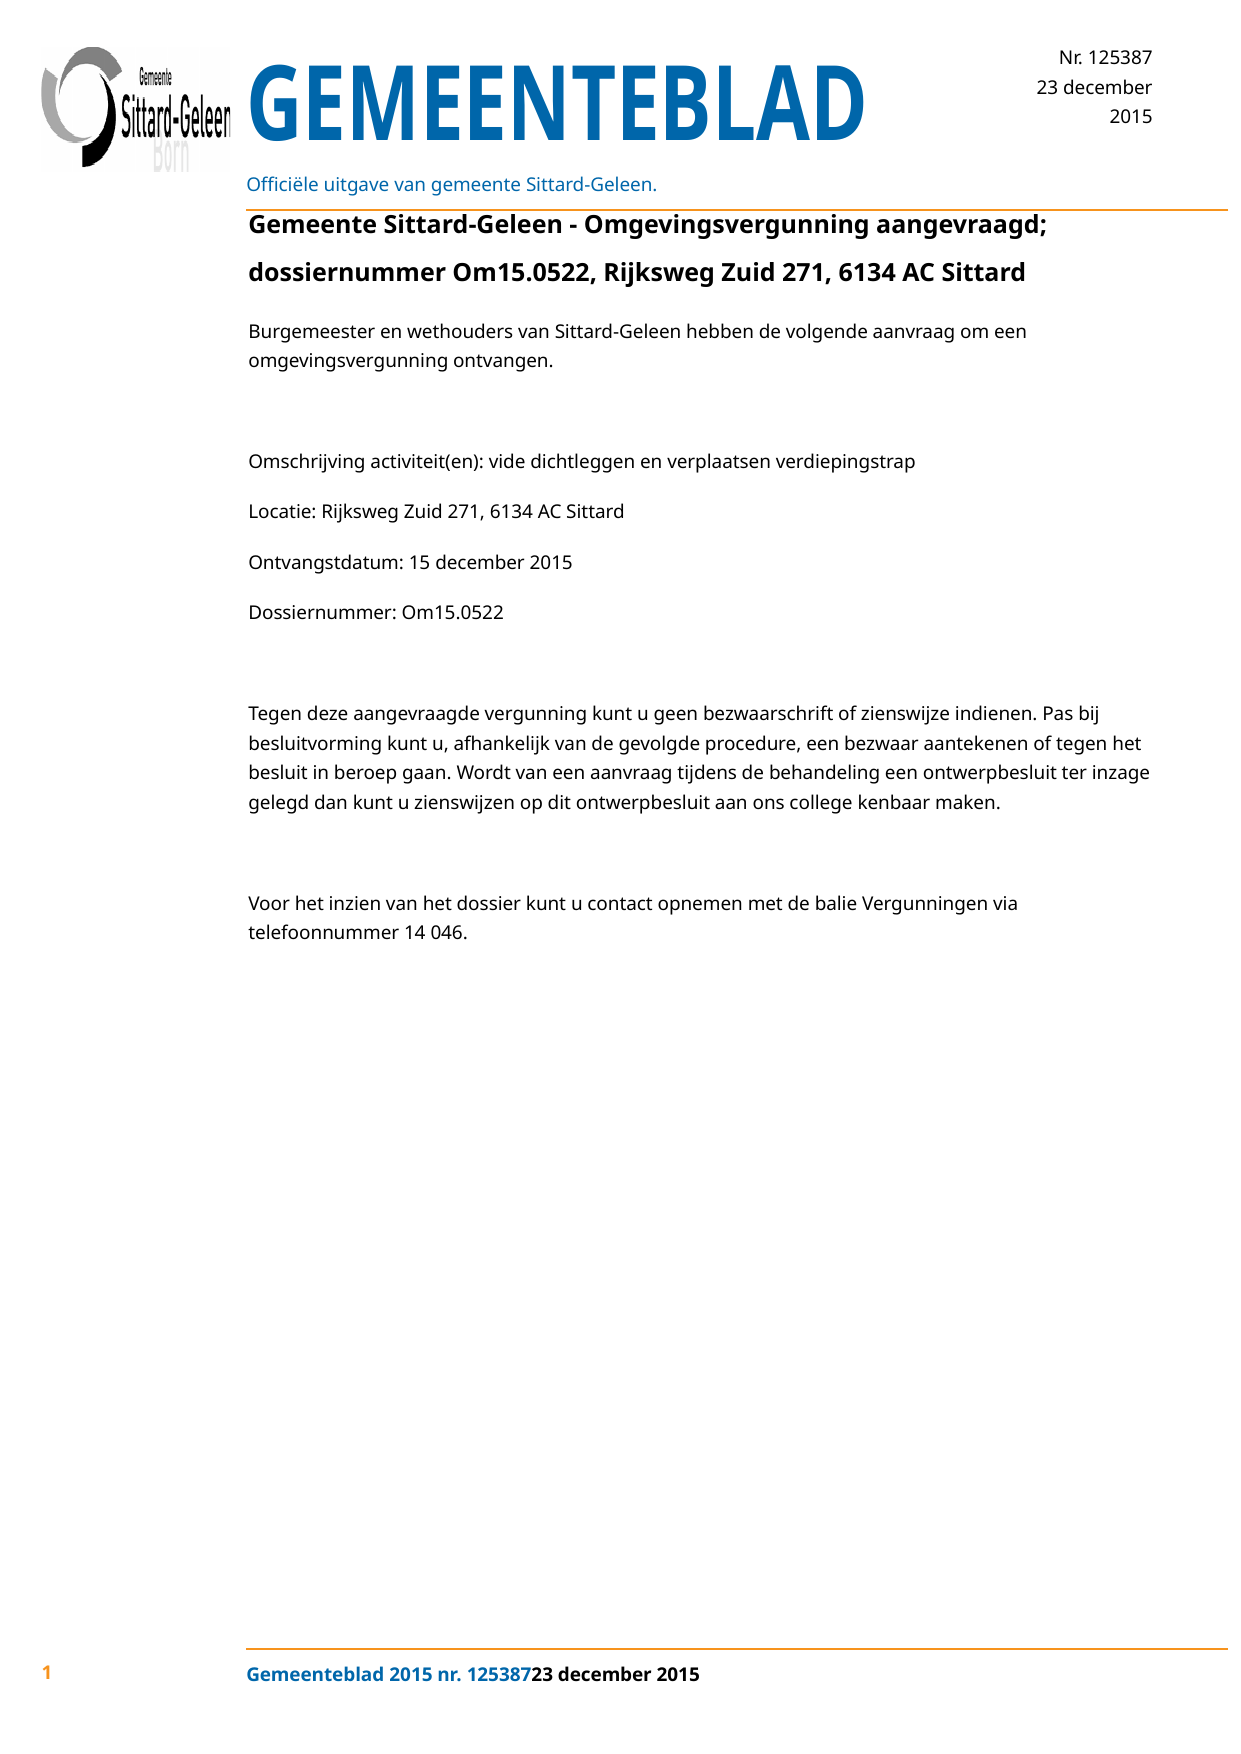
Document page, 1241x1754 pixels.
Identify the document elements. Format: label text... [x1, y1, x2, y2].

picture [41, 47, 231, 172]
text Voor het inzien van het dossier kunt u contact opnemen met de balie Vergunningen via telefoonnummer 14 046. [248, 890, 1152, 945]
text Locatie: Rijksweg Zuid 271, 6134 AC Sittard [248, 499, 1152, 524]
text Burgemeester en wethouders van Sittard-Geleen hebben de volgende aanvraag om een omgevingsvergunning ontvangen. [248, 318, 1152, 373]
text Dossiernummer: Om15.0522 [248, 599, 1152, 625]
text Ontvangstdatum: 15 december 2015 [248, 549, 1152, 575]
text Tegen deze aangevraagde vergunning kunt u geen bezwaarschrift of zienswijze indienen. Pas bij besluitvorming kunt u, afhankelijk van de gevolgde procedure, een bezwaar aantekenen of tegen het besluit in beroep gaan. Wordt van een aanvraag tijdens de behandeling een ontwerpbesluit ter inzage gelegd dan kunt u zienswijzen op dit ontwerpbesluit aan ons college kenbaar maken. [248, 700, 1152, 815]
text Gemeente Sittard-Geleen - Omgevingsvergunning aangevraagd; dossiernummer Om15.0522, Rijksweg Zuid 271, 6134 AC Sittard [248, 211, 1152, 288]
text Omschrijving activiteit(en): vide dichtleggen en verplaatsen verdiepingstrap [248, 448, 1152, 474]
